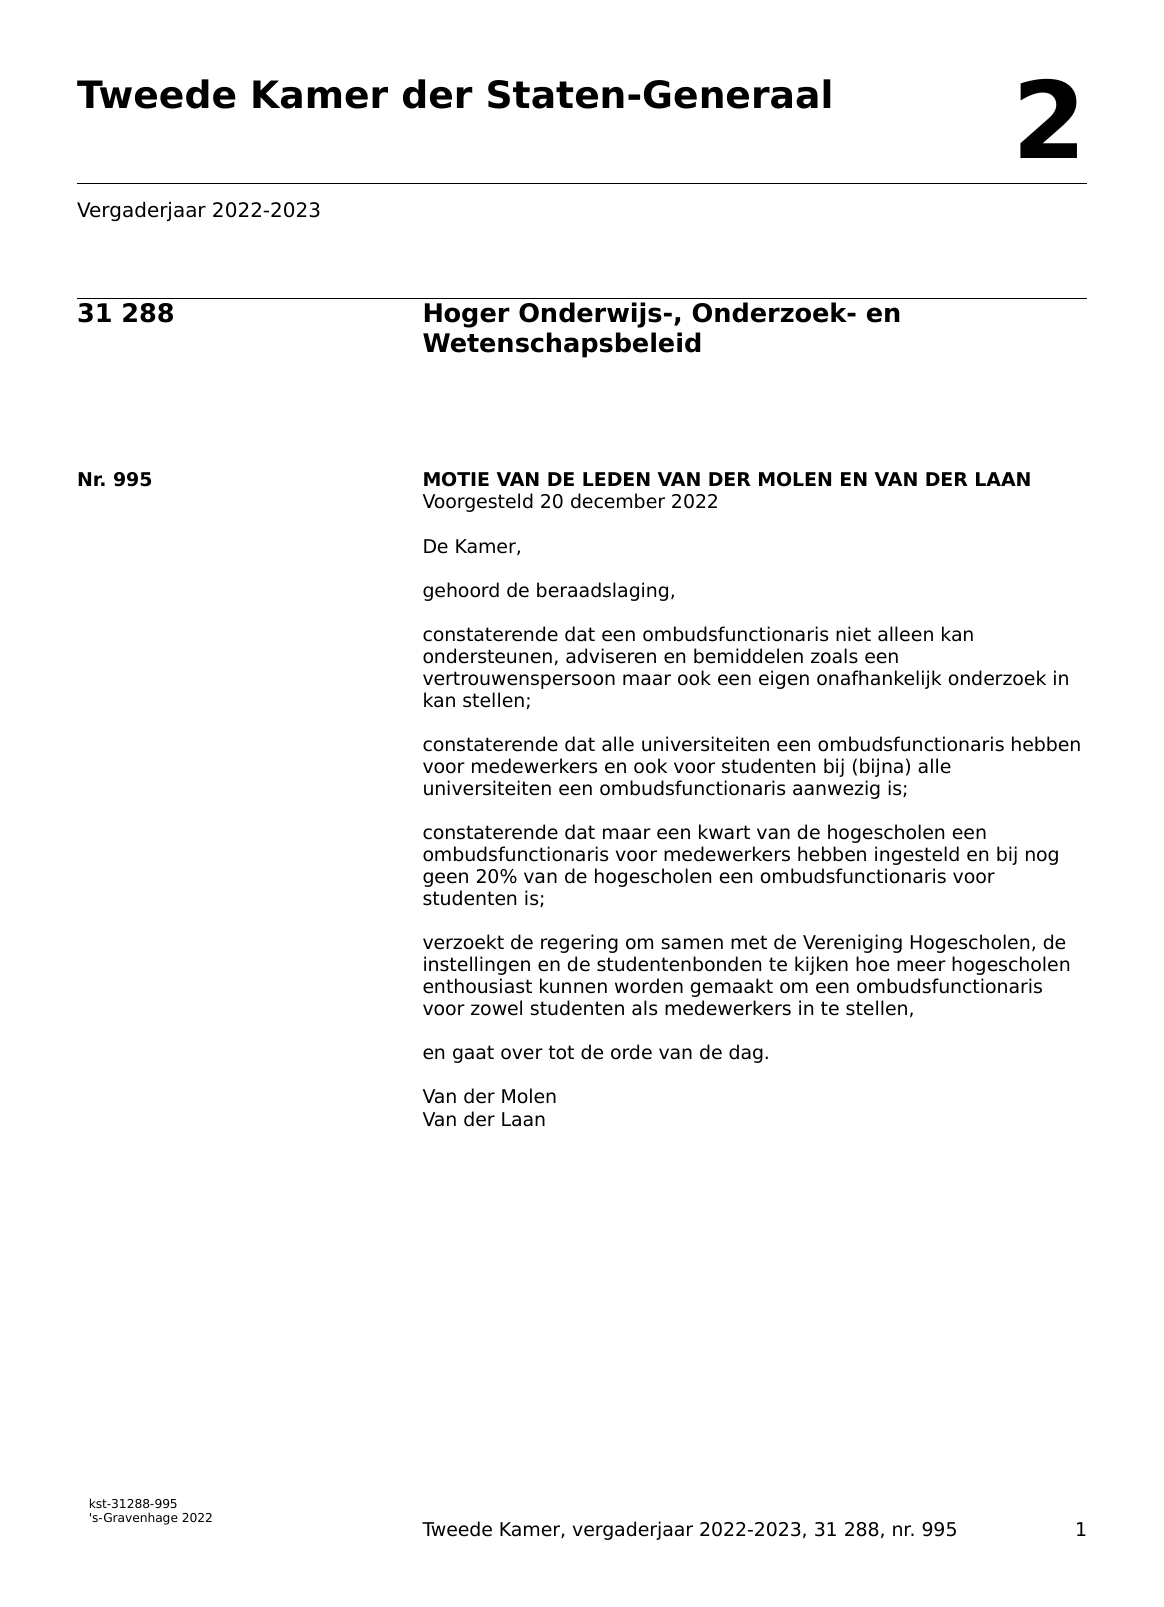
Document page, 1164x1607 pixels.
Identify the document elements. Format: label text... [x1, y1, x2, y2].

text verzoekt de regering om samen met de Vereniging Hogescholen, de instellingen en de studentenbonden te kijken hoe meer hogescholen enthousiast kunnen worden gemaakt om een ombudsfunctionaris voor zowel studenten als medewerkers in te stellen, [422, 932, 1087, 1020]
text constaterende dat maar een kwart van de hogescholen een ombudsfunctionaris voor medewerkers hebben ingesteld en bij nog geen 20% van de hogescholen een ombudsfunctionaris voor studenten is; [422, 822, 1087, 910]
text constaterende dat een ombudsfunctionaris niet alleen kan ondersteunen, adviseren en bemiddelen zoals een vertrouwenspersoon maar ook een eigen onafhankelijk onderzoek in kan stellen; [422, 624, 1087, 712]
text 's-Gravenhage 2022 [88, 1511, 323, 1525]
table_cell Vergaderjaar 2022-2023 [77, 184, 1087, 298]
text Van der Molen [422, 1086, 1087, 1108]
text gehoord de beraadslaging, [422, 580, 1087, 602]
text constaterende dat alle universiteiten een ombudsfunctionaris hebben voor medewerkers en ook voor studenten bij (bijna) alle universiteiten een ombudsfunctionaris aanwezig is; [422, 734, 1087, 800]
text en gaat over tot de orde van de dag. [422, 1042, 1087, 1064]
table_header 2 [886, 59, 1087, 183]
table_header Tweede Kamer der Staten-Generaal [77, 59, 886, 183]
subtitle 31 288 Hoger Onderwijs-, Onderzoek- en Wetenschapsbeleid [77, 299, 1087, 358]
text Voorgesteld 20 december 2022 [422, 491, 1087, 513]
text De Kamer, [422, 536, 1087, 557]
text kst-31288-995 [88, 1497, 323, 1511]
subtitle Nr. 995 MOTIE VAN DE LEDEN VAN DER MOLEN EN VAN DER LAAN [77, 469, 1087, 491]
text Van der Laan [422, 1108, 1087, 1130]
